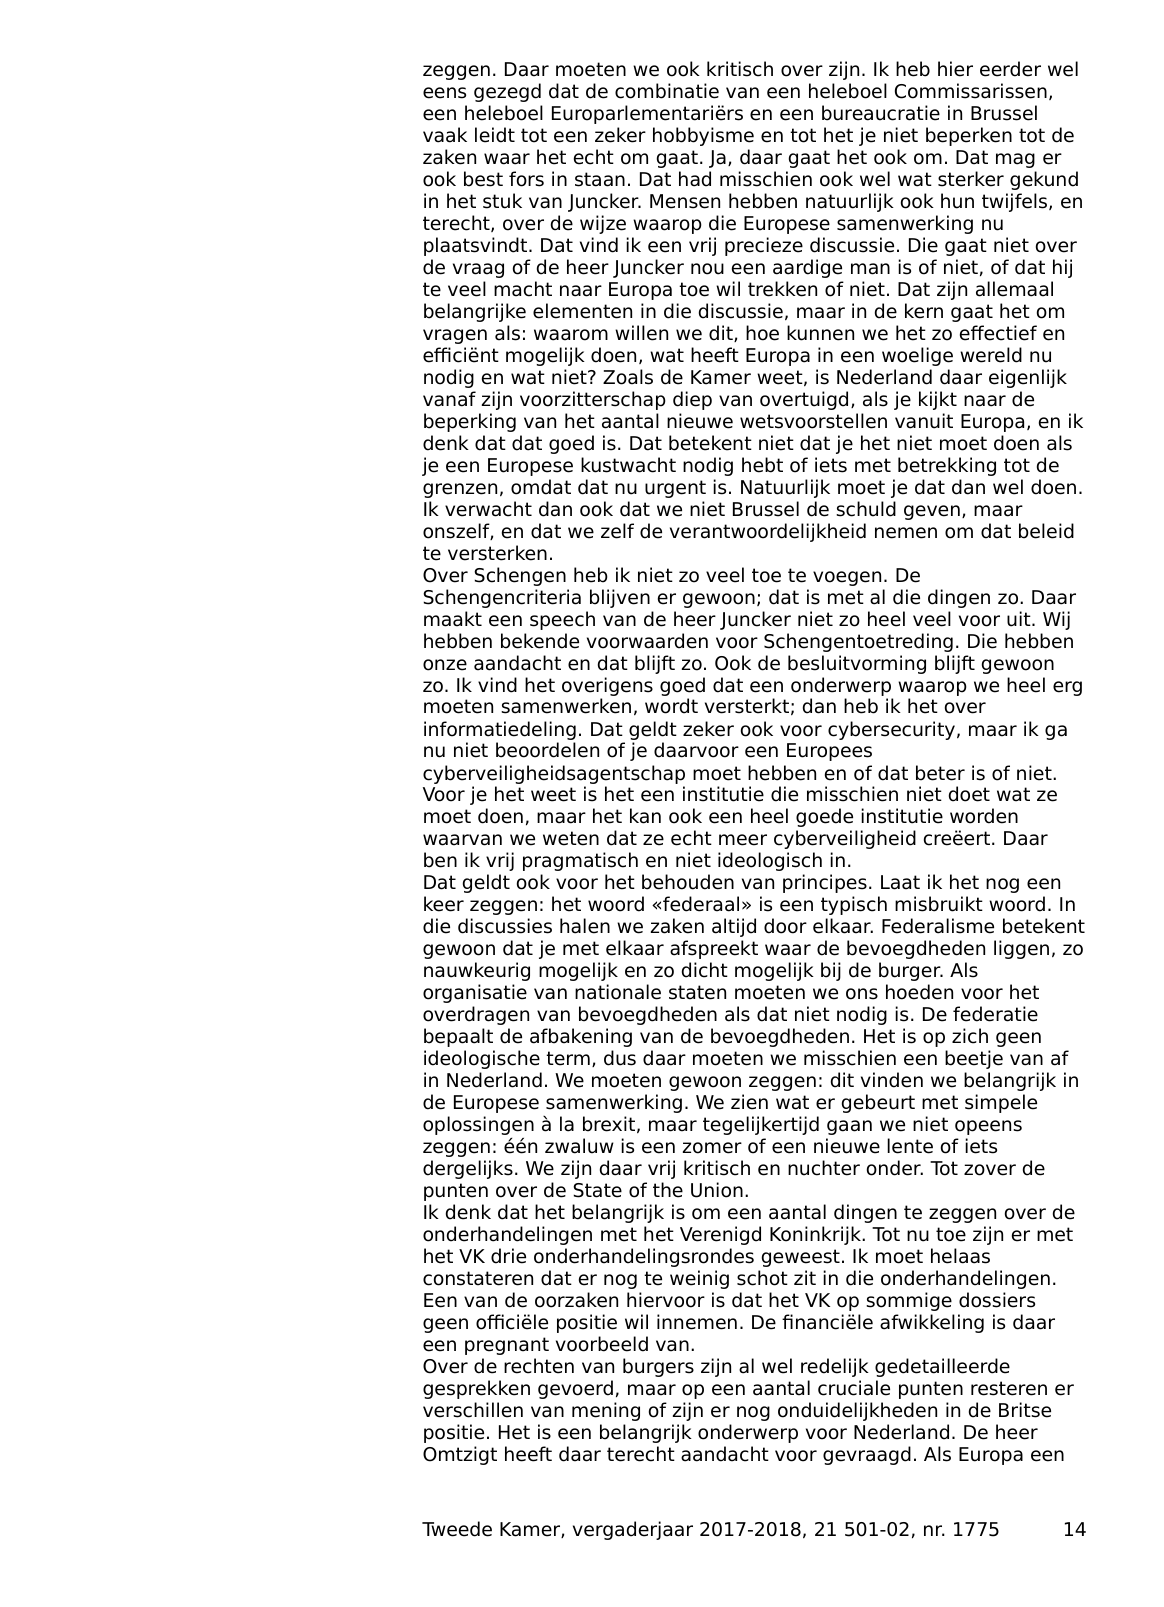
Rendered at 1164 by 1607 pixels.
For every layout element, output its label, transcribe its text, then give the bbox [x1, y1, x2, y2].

text Dat geldt ook voor het behouden van principes. Laat ik het nog een keer zeggen: het woord «federaal» is een typisch misbruikt woord. In die discussies halen we zaken altijd door elkaar. Federalisme betekent gewoon dat je met elkaar afspreekt waar de bevoegdheden liggen, zo nauwkeurig mogelijk en zo dicht mogelijk bij de burger. Als organisatie van nationale staten moeten we ons hoeden voor het overdragen van bevoegdheden als dat niet nodig is. De federatie bepaalt de afbakening van de bevoegdheden. Het is op zich geen ideologische term, dus daar moeten we misschien een beetje van af in Nederland. We moeten gewoon zeggen: dit vinden we belangrijk in de Europese samenwerking. We zien wat er gebeurt met simpele oplossingen à la brexit, maar tegelijkertijd gaan we niet opeens zeggen: één zwaluw is een zomer of een nieuwe lente of iets dergelijks. We zijn daar vrij kritisch en nuchter onder. Tot zover de punten over de State of the Union. [422, 872, 1087, 1202]
text zeggen. Daar moeten we ook kritisch over zijn. Ik heb hier eerder wel eens gezegd dat de combinatie van een heleboel Commissarissen, een heleboel Europarlementariërs en een bureaucratie in Brussel vaak leidt tot een zeker hobbyisme en tot het je niet beperken tot de zaken waar het echt om gaat. Ja, daar gaat het ook om. Dat mag er ook best fors in staan. Dat had misschien ook wel wat sterker gekund in het stuk van Juncker. Mensen hebben natuurlijk ook hun twijfels, en terecht, over de wijze waarop die Europese samenwerking nu plaatsvindt. Dat vind ik een vrij precieze discussie. Die gaat niet over de vraag of de heer Juncker nou een aardige man is of niet, of dat hij te veel macht naar Europa toe wil trekken of niet. Dat zijn allemaal belangrijke elementen in die discussie, maar in de kern gaat het om vragen als: waarom willen we dit, hoe kunnen we het zo effectief en efficiënt mogelijk doen, wat heeft Europa in een woelige wereld nu nodig en wat niet? Zoals de Kamer weet, is Nederland daar eigenlijk vanaf zijn voorzitterschap diep van overtuigd, als je kijkt naar de beperking van het aantal nieuwe wetsvoorstellen vanuit Europa, en ik denk dat dat goed is. Dat betekent niet dat je het niet moet doen als je een Europese kustwacht nodig hebt of iets met betrekking tot de grenzen, omdat dat nu urgent is. Natuurlijk moet je dat dan wel doen. Ik verwacht dan ook dat we niet Brussel de schuld geven, maar onszelf, en dat we zelf de verantwoordelijkheid nemen om dat beleid te versterken. [422, 59, 1087, 564]
text Over de rechten van burgers zijn al wel redelijk gedetailleerde gesprekken gevoerd, maar op een aantal cruciale punten resteren er verschillen van mening of zijn er nog onduidelijkheden in de Britse positie. Het is een belangrijk onderwerp voor Nederland. De heer Omtzigt heeft daar terecht aandacht voor gevraagd. Als Europa een [422, 1356, 1087, 1466]
text Over Schengen heb ik niet zo veel toe te voegen. De Schengencriteria blijven er gewoon; dat is met al die dingen zo. Daar maakt een speech van de heer Juncker niet zo heel veel voor uit. Wij hebben bekende voorwaarden voor Schengentoetreding. Die hebben onze aandacht en dat blijft zo. Ook de besluitvorming blijft gewoon zo. Ik vind het overigens goed dat een onderwerp waarop we heel erg moeten samenwerken, wordt versterkt; dan heb ik het over informatiedeling. Dat geldt zeker ook voor cybersecurity, maar ik ga nu niet beoordelen of je daarvoor een Europees cyberveiligheidsagentschap moet hebben en of dat beter is of niet. Voor je het weet is het een institutie die misschien niet doet wat ze moet doen, maar het kan ook een heel goede institutie worden waarvan we weten dat ze echt meer cyberveiligheid creëert. Daar ben ik vrij pragmatisch en niet ideologisch in. [422, 564, 1087, 872]
text Ik denk dat het belangrijk is om een aantal dingen te zeggen over de onderhandelingen met het Verenigd Koninkrijk. Tot nu toe zijn er met het VK drie onderhandelingsrondes geweest. Ik moet helaas constateren dat er nog te weinig schot zit in die onderhandelingen. Een van de oorzaken hiervoor is dat het VK op sommige dossiers geen officiële positie wil innemen. De financiële afwikkeling is daar een pregnant voorbeeld van. [422, 1202, 1087, 1356]
